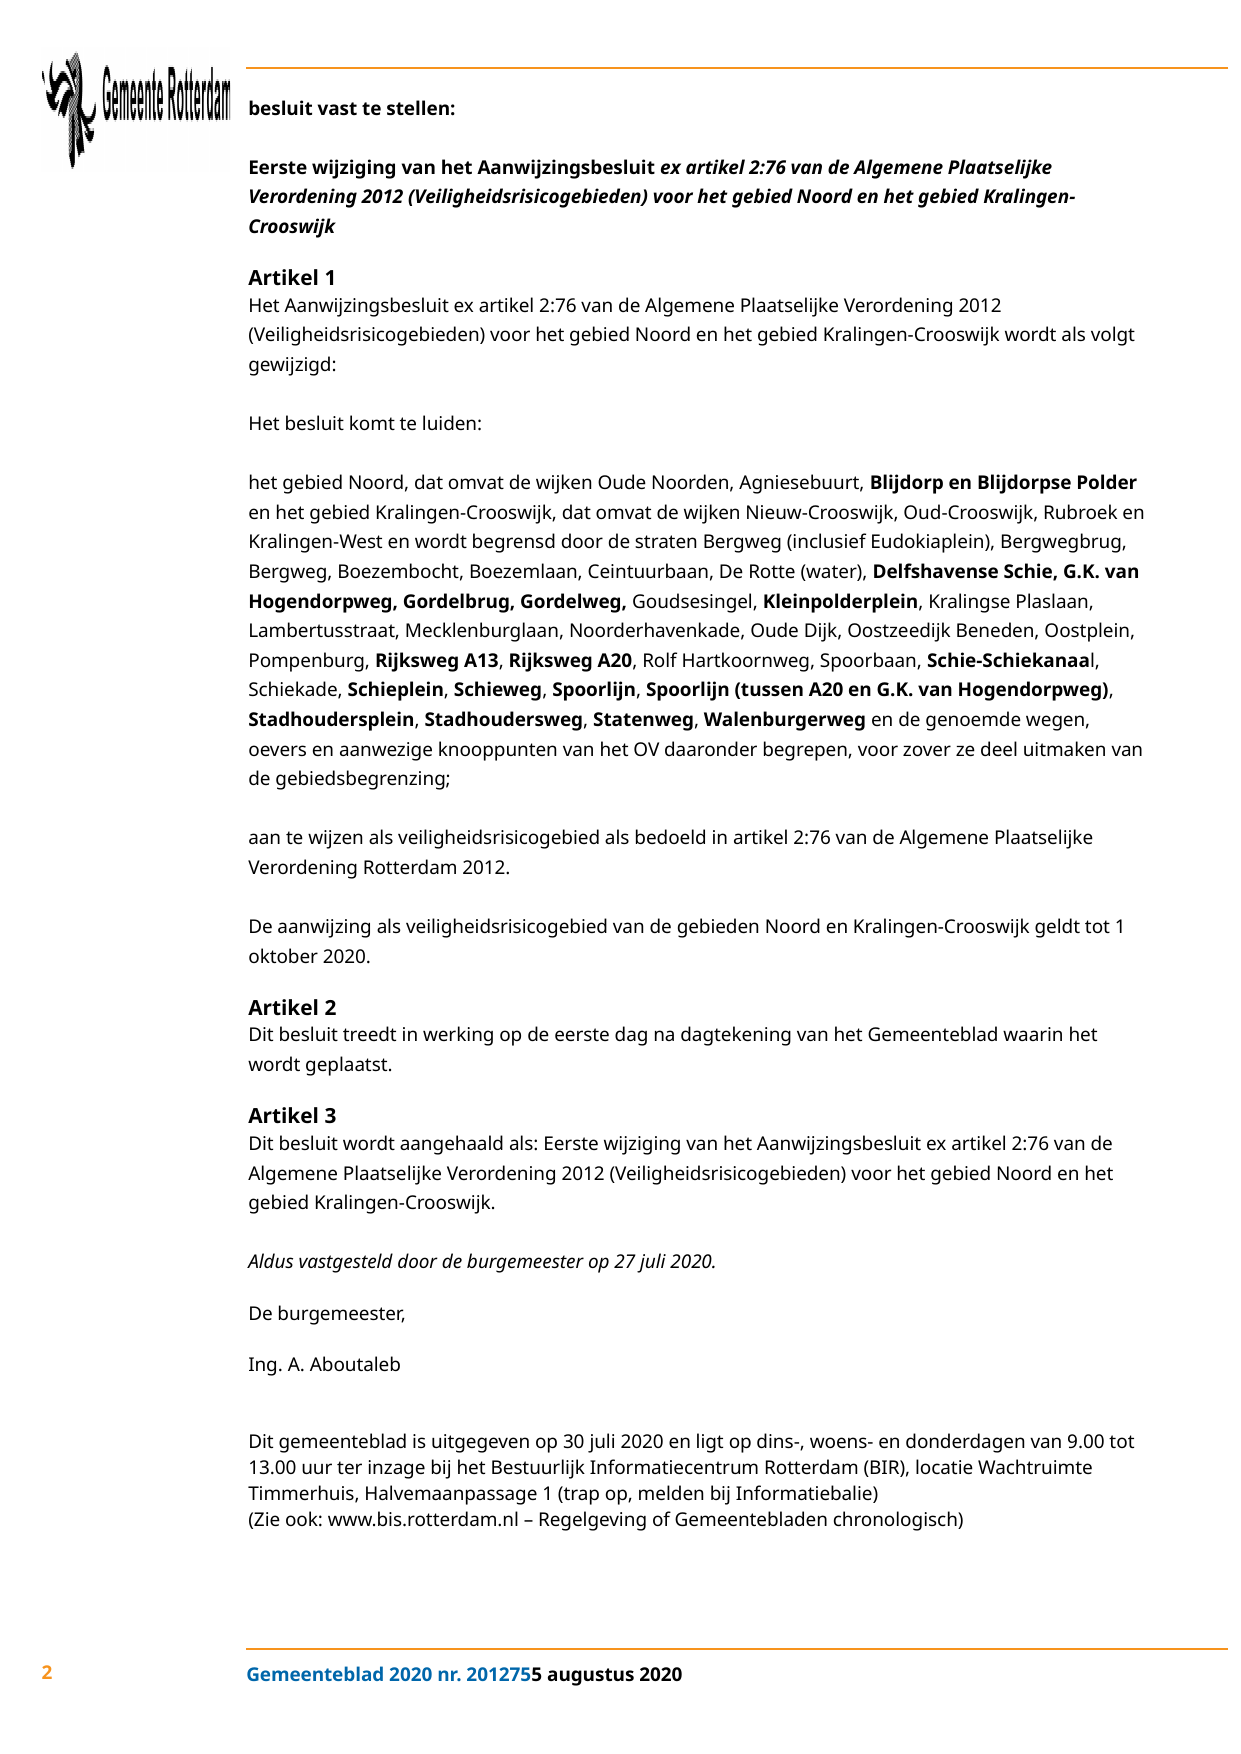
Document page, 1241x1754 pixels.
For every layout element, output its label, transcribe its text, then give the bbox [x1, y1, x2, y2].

text Ing. A. Aboutaleb [248, 1351, 1152, 1377]
text De burgemeester, [248, 1300, 1152, 1326]
text Dit besluit wordt aangehaald als: Eerste wijziging van het Aanwijzingsbesluit ex artikel 2:76 van de Algemene Plaatselijke Verordening 2012 (Veiligheidsrisicogebieden) voor het gebied Noord en het gebied Kralingen-Crooswijk. [248, 1130, 1152, 1215]
text Eerste wijziging van het Aanwijzingsbesluit ex artikel 2:76 van de Algemene Plaatselijke Verordening 2012 (Veiligheidsrisicogebieden) voor het gebied Noord en het gebied Kralingen-Crooswijk [248, 154, 1152, 239]
text (Zie ook: www.bis.rotterdam.nl – Regelgeving of Gemeentebladen chronologisch) [248, 1506, 1152, 1531]
text Dit gemeenteblad is uitgegeven op 30 juli 2020 en ligt op dins-, woens- en donderdagen van 9.00 tot 13.00 uur ter inzage bij het Bestuurlijk Informatiecentrum Rotterdam (BIR), locatie Wachtruimte Timmerhuis, Halvemaanpassage 1 (trap op, melden bij Informatiebalie) [248, 1428, 1152, 1506]
text Dit besluit treedt in werking op de eerste dag na dagtekening van het Gemeenteblad waarin het wordt geplaatst. [248, 1022, 1152, 1077]
picture [41, 47, 231, 172]
text Het Aanwijzingsbesluit ex artikel 2:76 van de Algemene Plaatselijke Verordening 2012 (Veiligheidsrisicogebieden) voor het gebied Noord en het gebied Kralingen-Crooswijk wordt als volgt gewijzigd: [248, 292, 1152, 377]
text Artikel 2 [248, 993, 1152, 1022]
text Het besluit komt te luiden: [248, 410, 1152, 436]
text Artikel 1 [248, 263, 1152, 292]
text Aldus vastgesteld door de burgemeester op 27 juli 2020. [248, 1248, 1152, 1274]
text besluit vast te stellen: [248, 95, 1152, 121]
text aan te wijzen als veiligheidsrisicogebied als bedoeld in artikel 2:76 van de Algemene Plaatselijke Verordening Rotterdam 2012. [248, 824, 1152, 880]
text De aanwijzing als veiligheidsrisicogebied van de gebieden Noord en Kralingen-Crooswijk geldt tot 1 oktober 2020. [248, 913, 1152, 968]
text het gebied Noord, dat omvat de wijken Oude Noorden, Agniesebuurt, Blijdorp en Blijdorpse Polder en het gebied Kralingen-Crooswijk, dat omvat de wijken Nieuw-Crooswijk, Oud-Crooswijk, Rubroek en Kralingen-West en wordt begrensd door de straten Bergweg (inclusief Eudokiaplein), Bergwegbrug, Bergweg, Boezembocht, Boezemlaan, Ceintuurbaan, De Rotte (water), Delfshavense Schie, G.K. van Hogendorpweg, Gordelbrug, Gordelweg, Goudsesingel, Kleinpolderplein, Kralingse Plaslaan, Lambertusstraat, Mecklenburglaan, Noorderhavenkade, Oude Dijk, Oostzeedijk Beneden, Oostplein, Pompenburg, Rijksweg A13, Rijksweg A20, Rolf Hartkoornweg, Spoorbaan, Schie-Schiekanaal, Schiekade, Schieplein, Schieweg, Spoorlijn, Spoorlijn (tussen A20 en G.K. van Hogendorpweg), Stadhoudersplein, Stadhoudersweg, Statenweg, Walenburgerweg en de genoemde wegen, oevers en aanwezige knooppunten van het OV daaronder begrepen, voor zover ze deel uitmaken van de gebiedsbegrenzing; [248, 469, 1152, 791]
text Artikel 3 [248, 1102, 1152, 1130]
